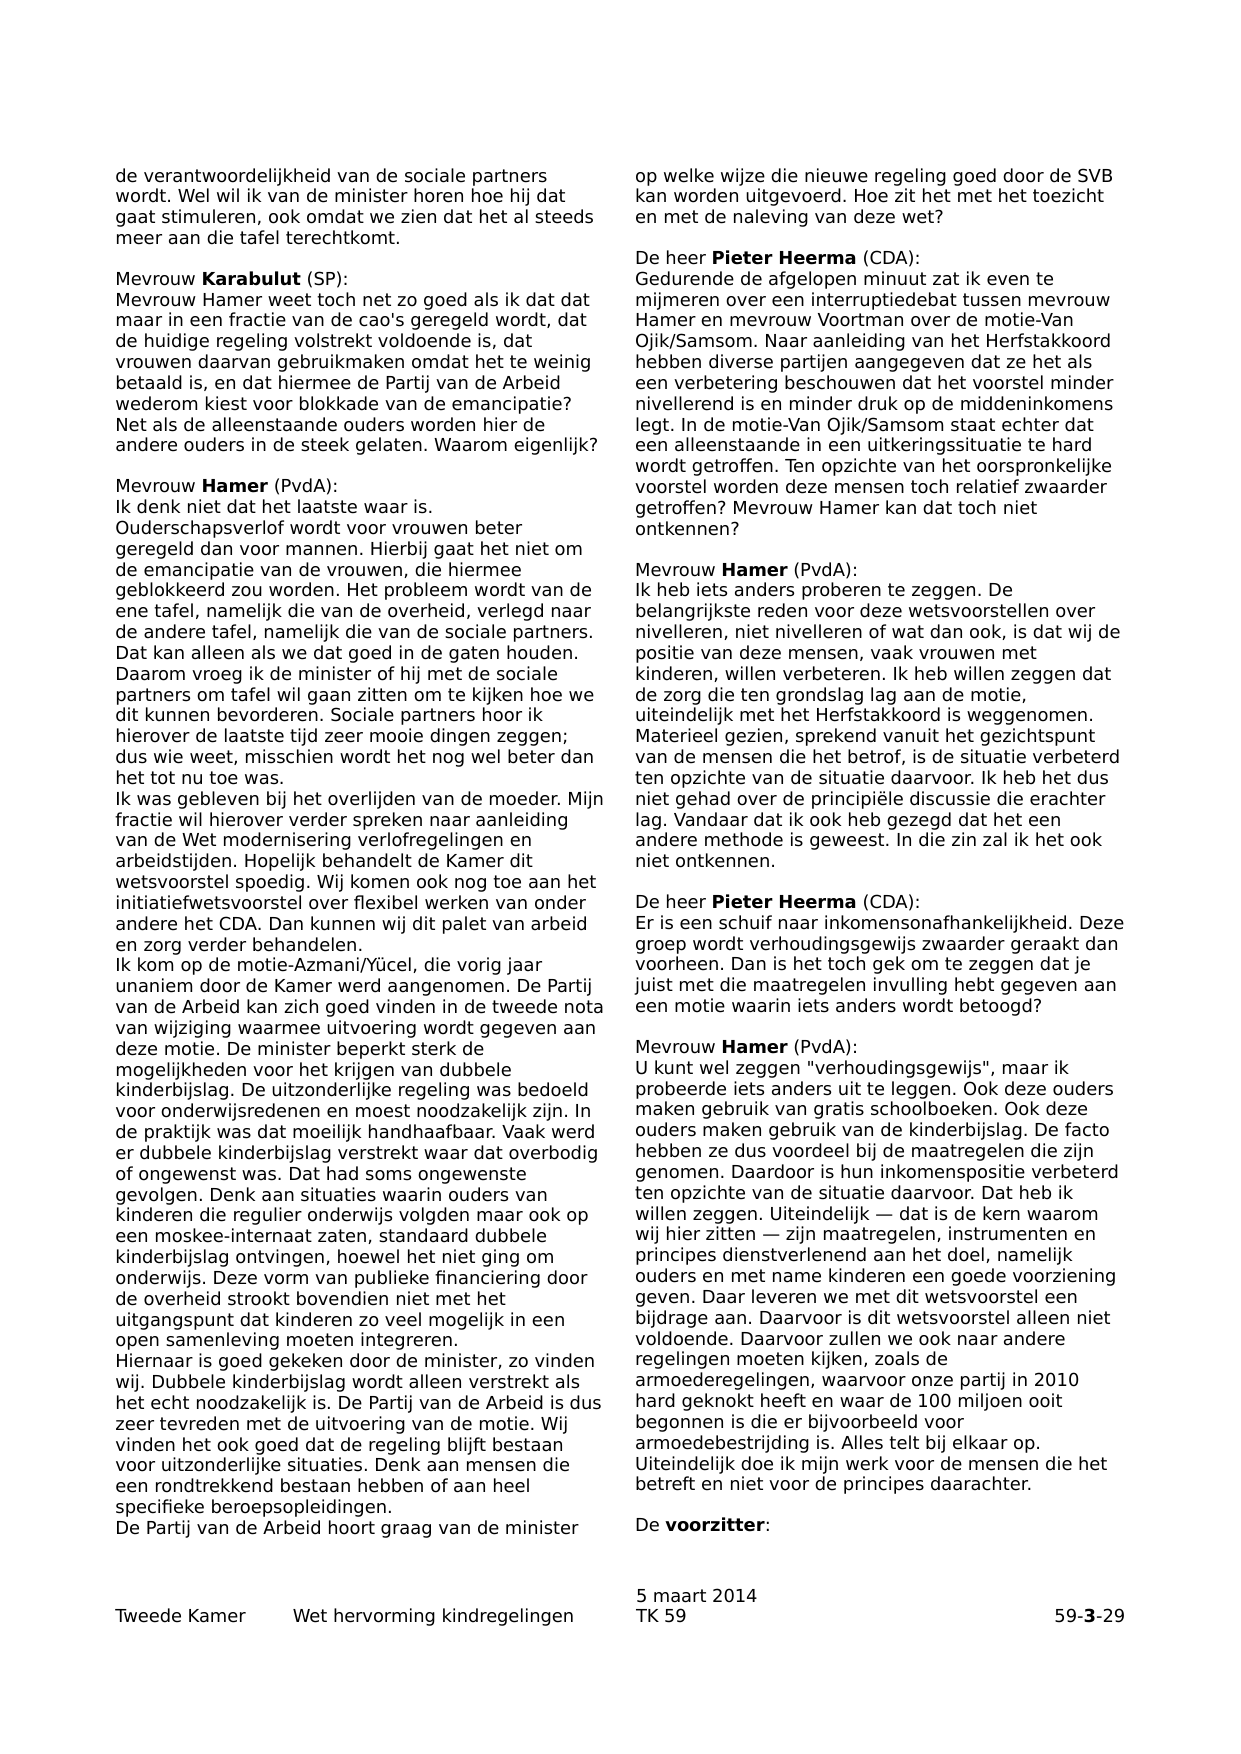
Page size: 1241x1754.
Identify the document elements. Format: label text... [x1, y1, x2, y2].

text Mevrouw Karabulut (SP): [115, 269, 605, 289]
text Mevrouw Hamer (PvdA): [115, 476, 605, 497]
text U kunt wel zeggen "verhoudingsgewijs", maar ik probeerde iets anders uit te leggen. Ook deze ouders maken gebruik van gratis schoolboeken. Ook deze ouders maken gebruik van de kinderbijslag. De facto hebben ze dus voordeel bij de maatregelen die zijn genomen. Daardoor is hun inkomenspositie verbeterd ten opzichte van de situatie daarvoor. Dat heb ik willen zeggen. Uiteindelijk — dat is de kern waarom wij hier zitten — zijn maatregelen, instrumenten en principes dienstverlenend aan het doel, namelijk ouders en met name kinderen een goede voorziening geven. Daar leveren we met dit wetsvoorstel een bijdrage aan. Daarvoor is dit wetsvoorstel alleen niet voldoende. Daarvoor zullen we ook naar andere regelingen moeten kijken, zoals de armoederegelingen, waarvoor onze partij in 2010 hard geknokt heeft en waar de 100 miljoen ooit begonnen is die er bijvoorbeeld voor armoedebestrijding is. Alles telt bij elkaar op. Uiteindelijk doe ik mijn werk voor de mensen die het betreft en niet voor de principes daarachter. [635, 1057, 1125, 1495]
text op welke wijze die nieuwe regeling goed door de SVB kan worden uitgevoerd. Hoe zit het met het toezicht en met de naleving van deze wet? [635, 165, 1125, 228]
text De voorzitter: [635, 1515, 1125, 1536]
text Ik denk niet dat het laatste waar is. Ouderschapsverlof wordt voor vrouwen beter geregeld dan voor mannen. Hierbij gaat het niet om de emancipatie van de vrouwen, die hiermee geblokkeerd zou worden. Het probleem wordt van de ene tafel, namelijk die van de overheid, verlegd naar de andere tafel, namelijk die van de sociale partners. Dat kan alleen als we dat goed in de gaten houden. Daarom vroeg ik de minister of hij met de sociale partners om tafel wil gaan zitten om te kijken hoe we dit kunnen bevorderen. Sociale partners hoor ik hierover de laatste tijd zeer mooie dingen zeggen; dus wie weet, misschien wordt het nog wel beter dan het tot nu toe was. [115, 497, 605, 788]
text Mevrouw Hamer (PvdA): [635, 559, 1125, 580]
text De heer Pieter Heerma (CDA): [635, 248, 1125, 268]
text Gedurende de afgelopen minuut zat ik even te mijmeren over een interruptiedebat tussen mevrouw Hamer en mevrouw Voortman over de motie-Van Ojik/Samsom. Naar aanleiding van het Herfstakkoord hebben diverse partijen aangegeven dat ze het als een verbetering beschouwen dat het voorstel minder nivellerend is en minder druk op de middeninkomens legt. In de motie-Van Ojik/Samsom staat echter dat een alleenstaande in een uitkeringssituatie te hard wordt getroffen. Ten opzichte van het oorspronkelijke voorstel worden deze mensen toch relatief zwaarder getroffen? Mevrouw Hamer kan dat toch niet ontkennen? [635, 268, 1125, 539]
text Mevrouw Hamer weet toch net zo goed als ik dat dat maar in een fractie van de cao's geregeld wordt, dat de huidige regeling volstrekt voldoende is, dat vrouwen daarvan gebruikmaken omdat het te weinig betaald is, en dat hiermee de Partij van de Arbeid wederom kiest voor blokkade van de emancipatie? Net als de alleenstaande ouders worden hier de andere ouders in de steek gelaten. Waarom eigenlijk? [115, 289, 605, 456]
text Mevrouw Hamer (PvdA): [635, 1037, 1125, 1057]
text Ik kom op de motie-Azmani/Yücel, die vorig jaar unaniem door de Kamer werd aangenomen. De Partij van de Arbeid kan zich goed vinden in de tweede nota van wijziging waarmee uitvoering wordt gegeven aan deze motie. De minister beperkt sterk de mogelijkheden voor het krijgen van dubbele kinderbijslag. De uitzonderlijke regeling was bedoeld voor onderwijsredenen en moest noodzakelijk zijn. In de praktijk was dat moeilijk handhaafbaar. Vaak werd er dubbele kinderbijslag verstrekt waar dat overbodig of ongewenst was. Dat had soms ongewenste gevolgen. Denk aan situaties waarin ouders van kinderen die regulier onderwijs volgden maar ook op een moskee-internaat zaten, standaard dubbele kinderbijslag ontvingen, hoewel het niet ging om onderwijs. Deze vorm van publieke financiering door de overheid strookt bovendien niet met het uitgangspunt dat kinderen zo veel mogelijk in een open samenleving moeten integreren. [115, 955, 605, 1351]
text Ik heb iets anders proberen te zeggen. De belangrijkste reden voor deze wetsvoorstellen over nivelleren, niet nivelleren of wat dan ook, is dat wij de positie van deze mensen, vaak vrouwen met kinderen, willen verbeteren. Ik heb willen zeggen dat de zorg die ten grondslag lag aan de motie, uiteindelijk met het Herfstakkoord is weggenomen. Materieel gezien, sprekend vanuit het gezichtspunt van de mensen die het betrof, is de situatie verbeterd ten opzichte van de situatie daarvoor. Ik heb het dus niet gehad over de principiële discussie die erachter lag. Vandaar dat ik ook heb gezegd dat het een andere methode is geweest. In die zin zal ik het ook niet ontkennen. [635, 580, 1125, 872]
text Er is een schuif naar inkomensonafhankelijkheid. Deze groep wordt verhoudingsgewijs zwaarder geraakt dan voorheen. Dan is het toch gek om te zeggen dat je juist met die maatregelen invulling hebt gegeven aan een motie waarin iets anders wordt betoogd? [635, 912, 1125, 1017]
text De heer Pieter Heerma (CDA): [635, 892, 1125, 912]
text De Partij van de Arbeid hoort graag van de minister [115, 1518, 605, 1538]
text Ik was gebleven bij het overlijden van de moeder. Mijn fractie wil hierover verder spreken naar aanleiding van de Wet modernisering verlofregelingen en arbeidstijden. Hopelijk behandelt de Kamer dit wetsvoorstel spoedig. Wij komen ook nog toe aan het initiatiefwetsvoorstel over flexibel werken van onder andere het CDA. Dan kunnen wij dit palet van arbeid en zorg verder behandelen. [115, 788, 605, 955]
text Hiernaar is goed gekeken door de minister, zo vinden wij. Dubbele kinderbijslag wordt alleen verstrekt als het echt noodzakelijk is. De Partij van de Arbeid is dus zeer tevreden met de uitvoering van de motie. Wij vinden het ook goed dat de regeling blijft bestaan voor uitzonderlijke situaties. Denk aan mensen die een rondtrekkend bestaan hebben of aan heel specifieke beroepsopleidingen. [115, 1351, 605, 1518]
text de verantwoordelijkheid van de sociale partners wordt. Wel wil ik van de minister horen hoe hij dat gaat stimuleren, ook omdat we zien dat het al steeds meer aan die tafel terechtkomt. [115, 165, 605, 249]
